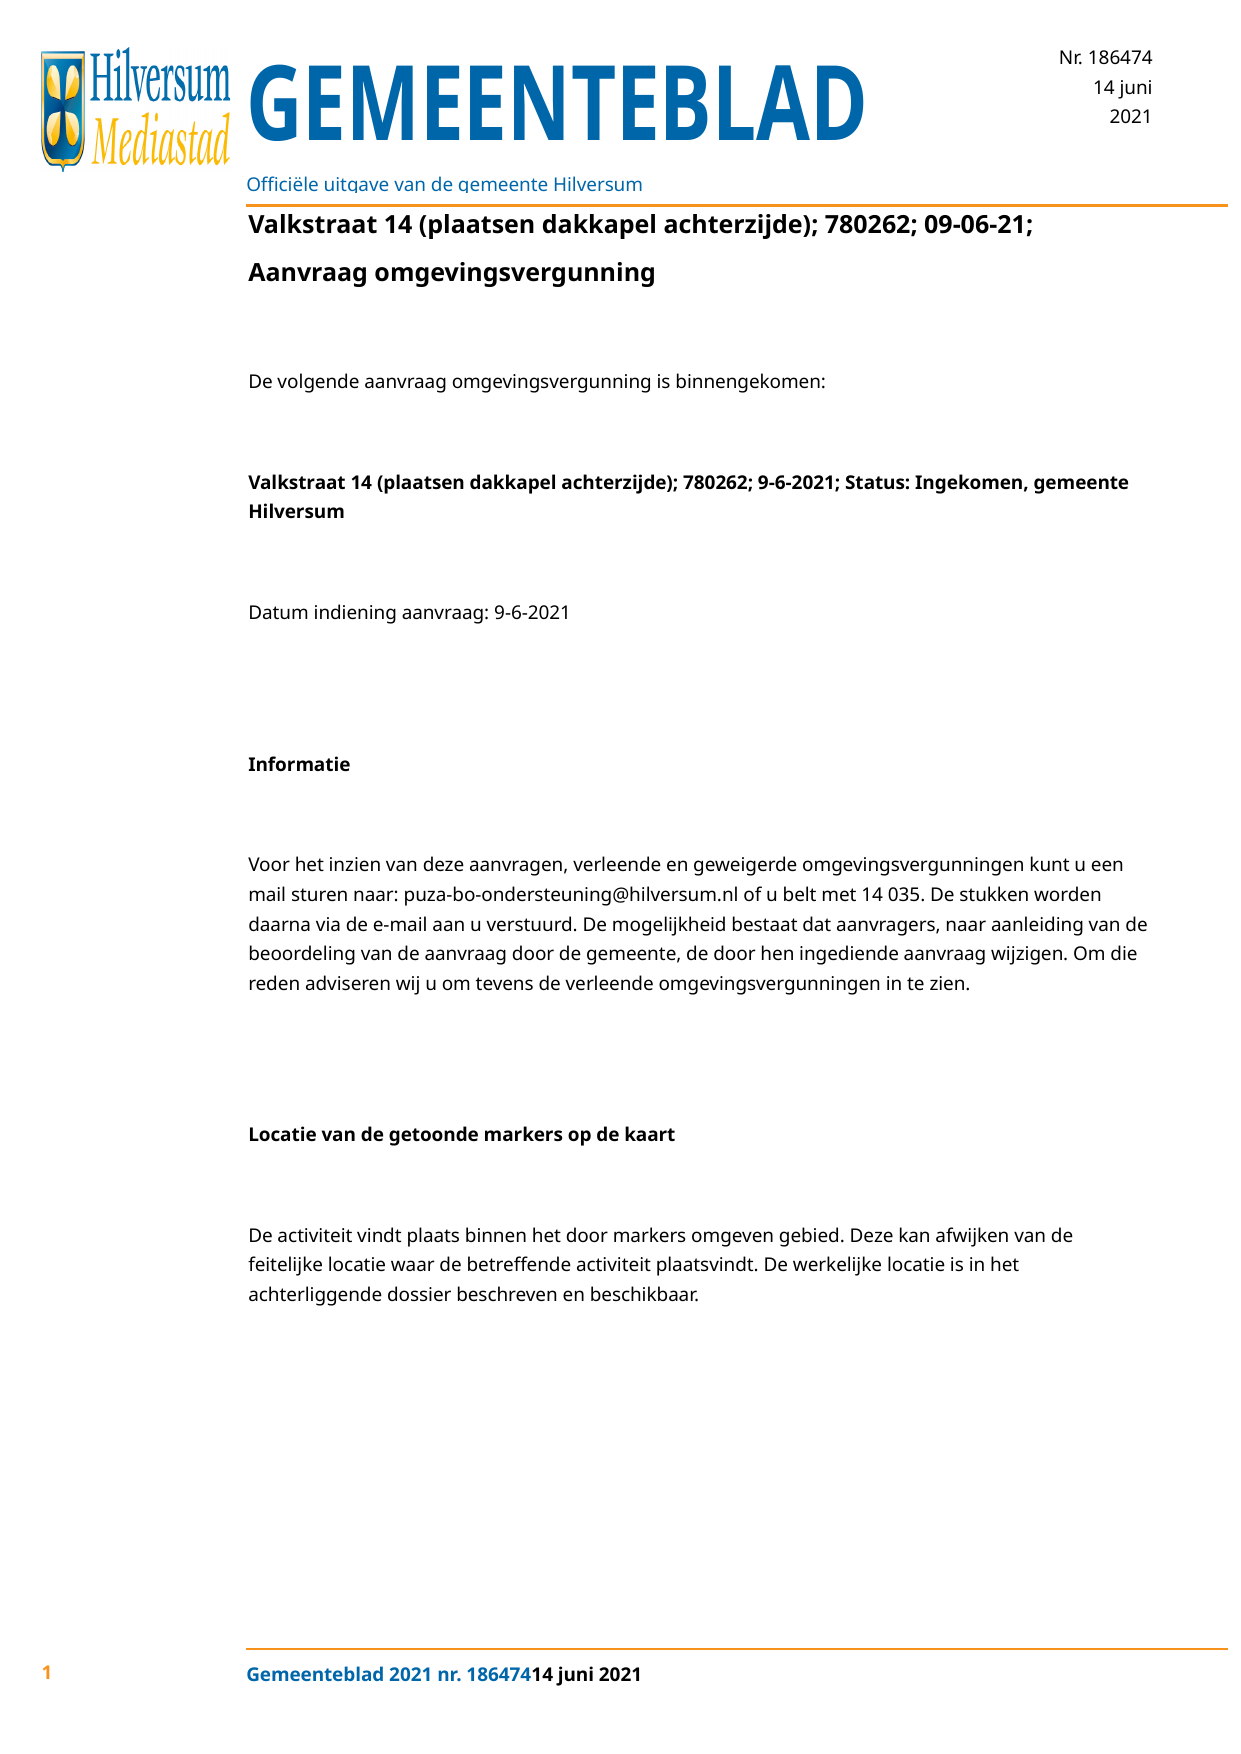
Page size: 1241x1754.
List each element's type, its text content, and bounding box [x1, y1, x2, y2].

text Valkstraat 14 (plaatsen dakkapel achterzijde); 780262; 09-06-21; Aanvraag omgevingsvergunning [248, 207, 1152, 288]
text Valkstraat 14 (plaatsen dakkapel achterzijde); 780262; 9-6-2021; Status: Ingekomen, gemeente Hilversum [248, 469, 1152, 524]
text Locatie van de getoonde markers op de kaart [248, 1121, 1152, 1147]
text De activiteit vindt plaats binnen het door markers omgeven gebied. Deze kan afwijken van de feitelijke locatie waar de betreffende activiteit plaatsvindt. De werkelijke locatie is in het achterliggende dossier beschreven en beschikbaar. [248, 1222, 1152, 1307]
text Voor het inzien van deze aanvragen, verleende en geweigerde omgevingsvergunningen kunt u een mail sturen naar: puza-bo-ondersteuning@hilversum.nl of u belt met 14 035. De stukken worden daarna via de e-mail aan u verstuurd. De mogelijkheid bestaat dat aanvragers, naar aanleiding van de beoordeling van de aanvraag door de gemeente, de door hen ingediende aanvraag wijzigen. Om die reden adviseren wij u om tevens de verleende omgevingsvergunningen in te zien. [248, 852, 1152, 996]
picture [41, 47, 231, 172]
text De volgende aanvraag omgevingsvergunning is binnengekomen: [248, 368, 1152, 394]
text Datum indiening aanvraag: 9-6-2021 [248, 599, 1152, 625]
text Informatie [248, 751, 1152, 777]
